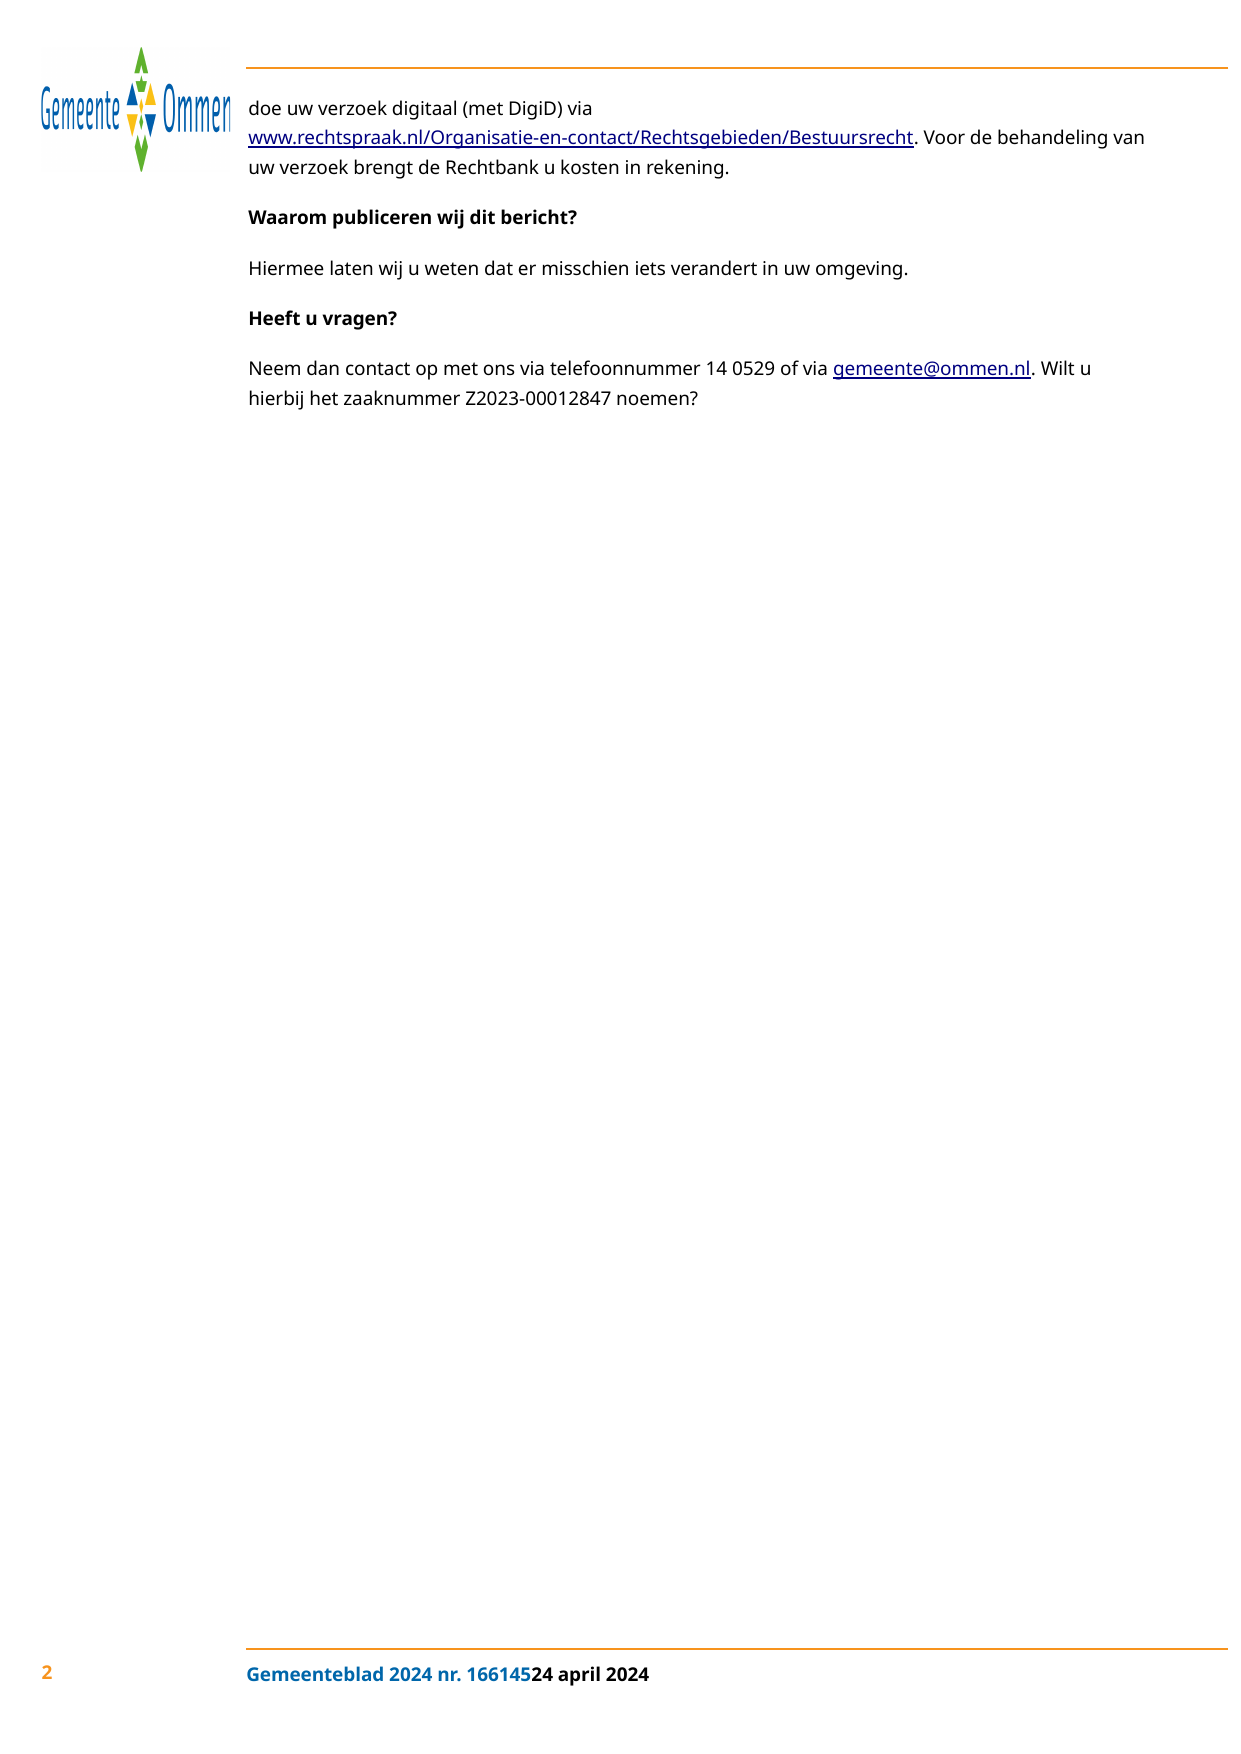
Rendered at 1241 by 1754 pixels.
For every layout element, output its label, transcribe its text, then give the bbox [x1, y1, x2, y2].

picture [41, 47, 231, 172]
text doe uw verzoek digitaal (met DigiD) via www.rechtspraak.nl/Organisatie-en-contact/Rechtsgebieden/Bestuursrecht. Voor de behandeling van uw verzoek brengt de Rechtbank u kosten in rekening. [248, 95, 1152, 180]
text Neem dan contact op met ons via telefoonnummer 14 0529 of via gemeente@ommen.nl. Wilt u hierbij het zaaknummer Z2023-00012847 noemen? [248, 356, 1152, 411]
text Hiermee laten wij u weten dat er misschien iets verandert in uw omgeving. [248, 255, 1152, 281]
text Heeft u vragen? [248, 305, 1152, 331]
text Waarom publiceren wij dit bericht? [248, 204, 1152, 230]
